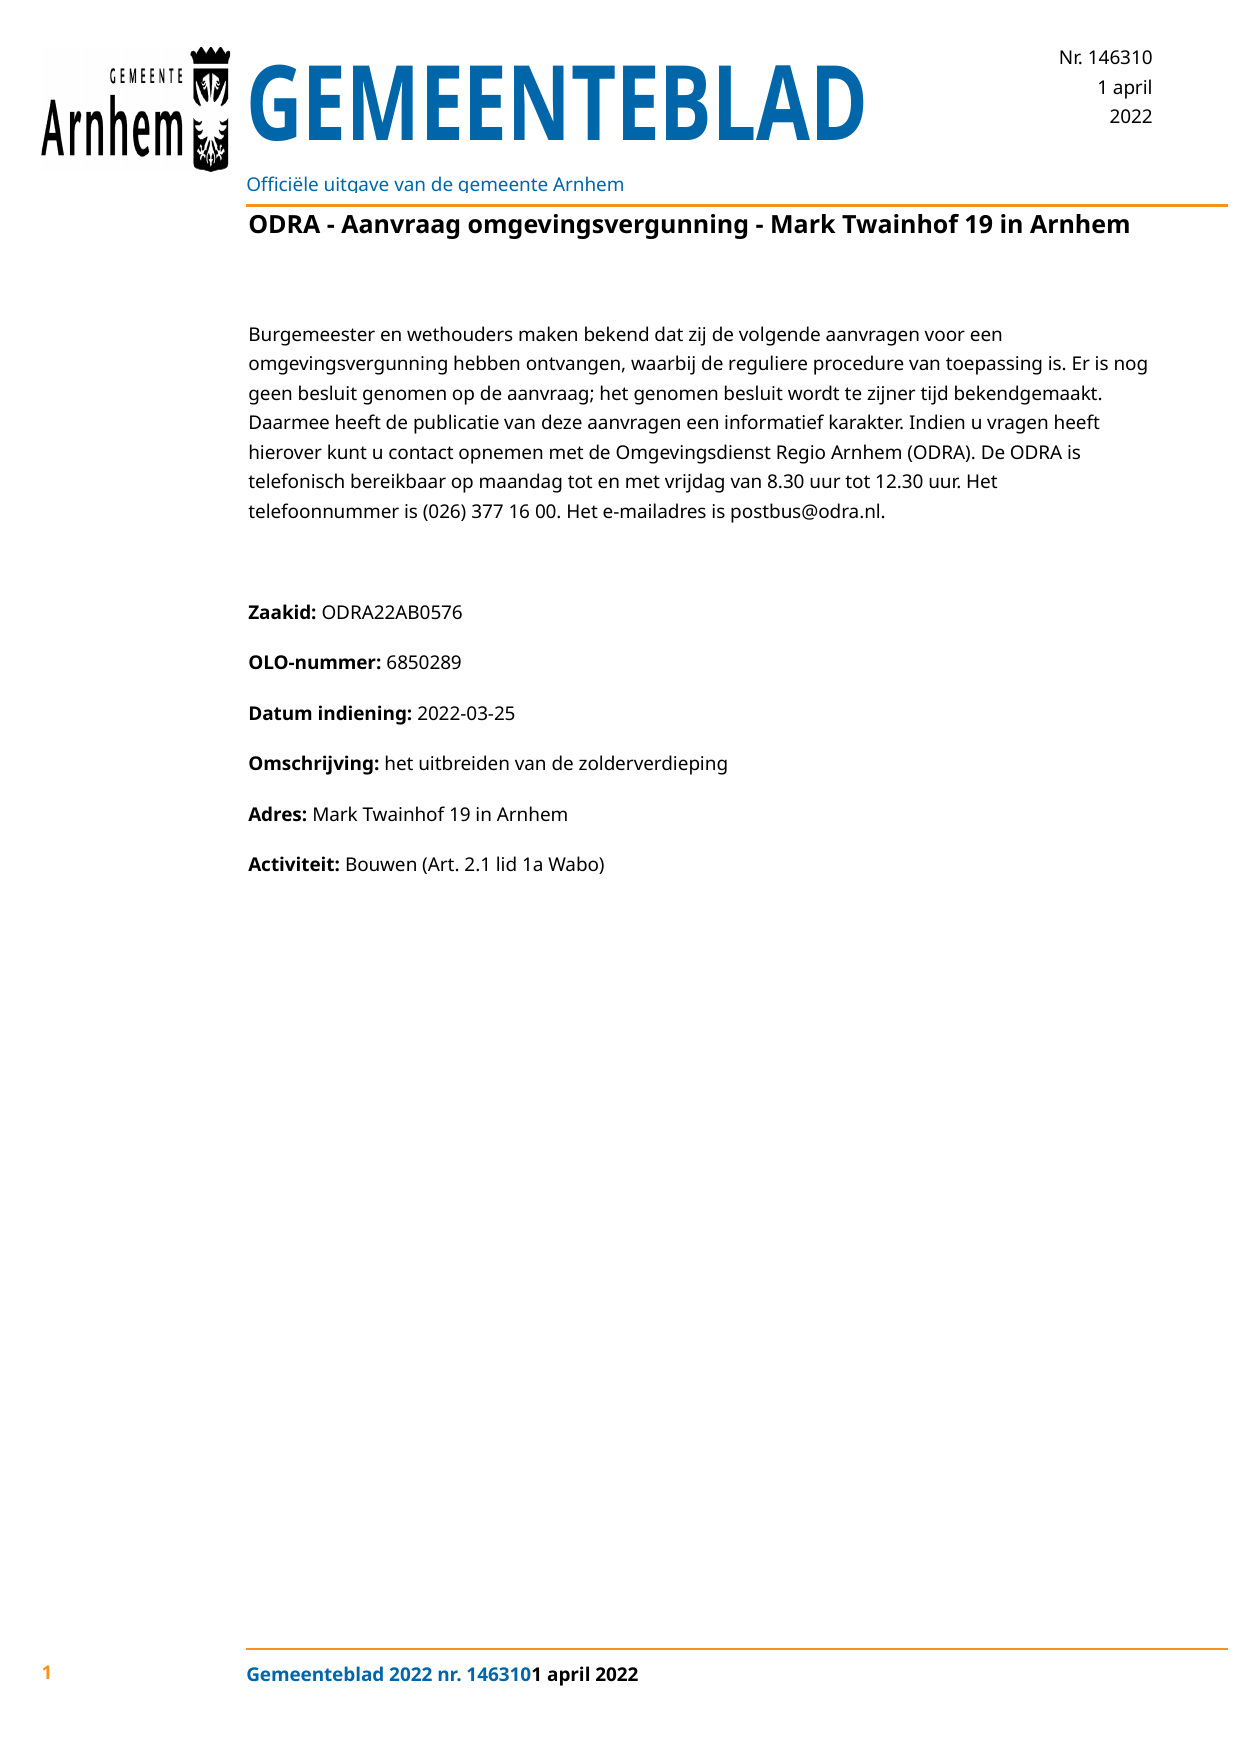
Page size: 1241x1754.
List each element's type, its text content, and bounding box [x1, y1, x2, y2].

text Zaakid: ODRA22AB0576 [248, 599, 1152, 625]
text Omschrijving: het uitbreiden van de zolderverdieping [248, 750, 1152, 776]
text Burgemeester en wethouders maken bekend dat zij de volgende aanvragen voor een omgevingsvergunning hebben ontvangen, waarbij de reguliere procedure van toepassing is. Er is nog geen besluit genomen op de aanvraag; het genomen besluit wordt te zijner tijd bekendgemaakt. Daarmee heeft de publicatie van deze aanvragen een informatief karakter. Indien u vragen heeft hierover kunt u contact opnemen met de Omgevingsdienst Regio Arnhem (ODRA). De ODRA is telefonisch bereikbaar op maandag tot en met vrijdag van 8.30 uur tot 12.30 uur. Het telefoonnummer is (026) 377 16 00. Het e-mailadres is postbus@odra.nl. [248, 321, 1152, 524]
text ODRA - Aanvraag omgevingsvergunning - Mark Twainhof 19 in Arnhem [248, 207, 1152, 241]
text Adres: Mark Twainhof 19 in Arnhem [248, 801, 1152, 826]
text Datum indiening: 2022-03-25 [248, 700, 1152, 726]
text Activiteit: Bouwen (Art. 2.1 lid 1a Wabo) [248, 851, 1152, 877]
picture [41, 47, 231, 172]
text OLO-nummer: 6850289 [248, 649, 1152, 675]
